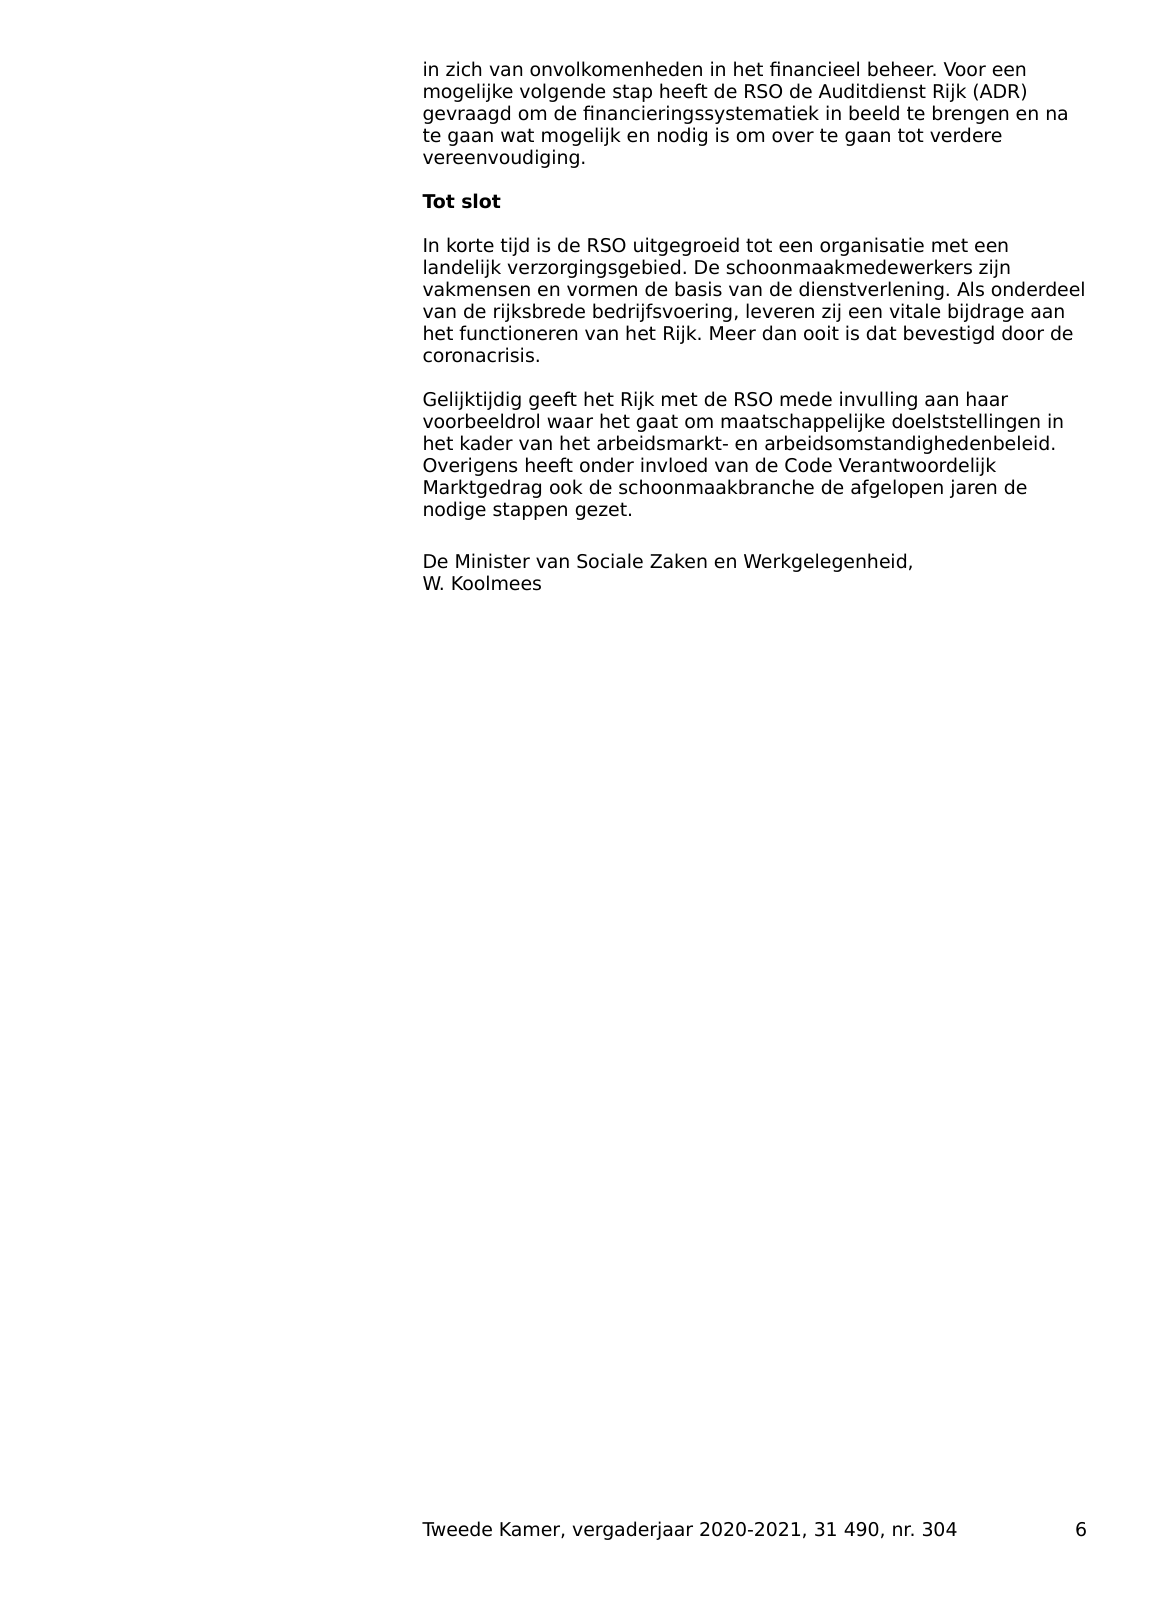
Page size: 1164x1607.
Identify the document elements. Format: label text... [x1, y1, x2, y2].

text De Minister van Sociale Zaken en Werkgelegenheid, W. Koolmees [422, 551, 1087, 595]
text Gelijktijdig geeft het Rijk met de RSO mede invulling aan haar voorbeeldrol waar het gaat om maatschappelijke doelststellingen in het kader van het arbeidsmarkt- en arbeidsomstandighedenbeleid. Overigens heeft onder invloed van de Code Verantwoordelijk Marktgedrag ook de schoonmaakbranche de afgelopen jaren de nodige stappen gezet. [422, 389, 1087, 521]
subtitle Tot slot [422, 191, 1087, 213]
text In korte tijd is de RSO uitgegroeid tot een organisatie met een landelijk verzorgingsgebied. De schoonmaakmedewerkers zijn vakmensen en vormen de basis van de dienstverlening. Als onderdeel van de rijksbrede bedrijfsvoering, leveren zij een vitale bijdrage aan het functioneren van het Rijk. Meer dan ooit is dat bevestigd door de coronacrisis. [422, 235, 1087, 367]
text in zich van onvolkomenheden in het financieel beheer. Voor een mogelijke volgende stap heeft de RSO de Auditdienst Rijk (ADR) gevraagd om de financieringssystematiek in beeld te brengen en na te gaan wat mogelijk en nodig is om over te gaan tot verdere vereenvoudiging. [422, 59, 1087, 169]
